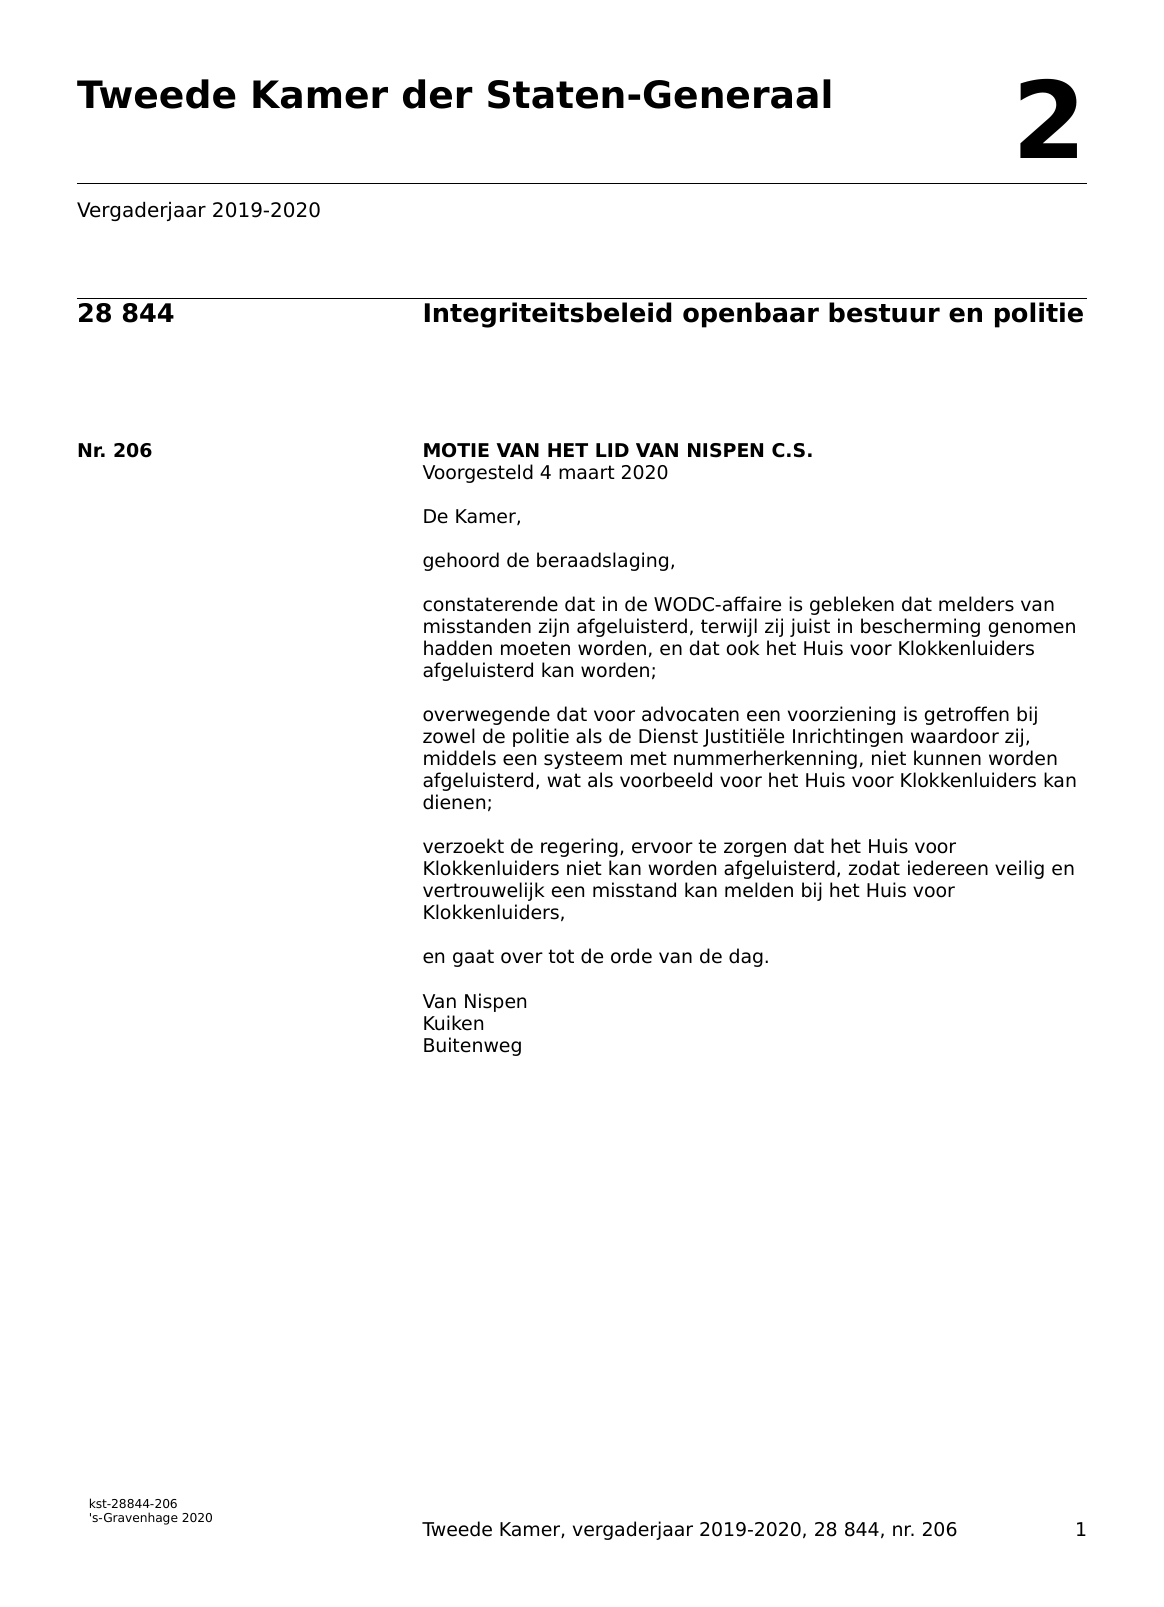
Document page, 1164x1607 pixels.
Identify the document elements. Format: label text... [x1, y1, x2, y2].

text Buitenweg [422, 1034, 1087, 1057]
text constaterende dat in de WODC-affaire is gebleken dat melders van misstanden zijn afgeluisterd, terwijl zij juist in bescherming genomen hadden moeten worden, en dat ook het Huis voor Klokkenluiders afgeluisterd kan worden; [422, 594, 1087, 682]
text Van Nispen [422, 991, 1087, 1013]
subtitle 28 844 Integriteitsbeleid openbaar bestuur en politie [77, 299, 1087, 329]
subtitle Nr. 206 MOTIE VAN HET LID VAN NISPEN C.S. [77, 440, 1087, 462]
table_cell Vergaderjaar 2019-2020 [77, 184, 1087, 298]
text overwegende dat voor advocaten een voorziening is getroffen bij zowel de politie als de Dienst Justitiële Inrichtingen waardoor zij, middels een systeem met nummerherkenning, niet kunnen worden afgeluisterd, wat als voorbeeld voor het Huis voor Klokkenluiders kan dienen; [422, 704, 1087, 814]
text Kuiken [422, 1013, 1087, 1034]
table_header 2 [886, 59, 1087, 183]
text gehoord de beraadslaging, [422, 550, 1087, 572]
table_header Tweede Kamer der Staten-Generaal [77, 59, 886, 183]
text De Kamer, [422, 506, 1087, 528]
text Voorgesteld 4 maart 2020 [422, 462, 1087, 484]
text 's-Gravenhage 2020 [88, 1511, 323, 1525]
text verzoekt de regering, ervoor te zorgen dat het Huis voor Klokkenluiders niet kan worden afgeluisterd, zodat iedereen veilig en vertrouwelijk een misstand kan melden bij het Huis voor Klokkenluiders, [422, 836, 1087, 924]
text en gaat over tot de orde van de dag. [422, 946, 1087, 968]
text kst-28844-206 [88, 1497, 323, 1511]
